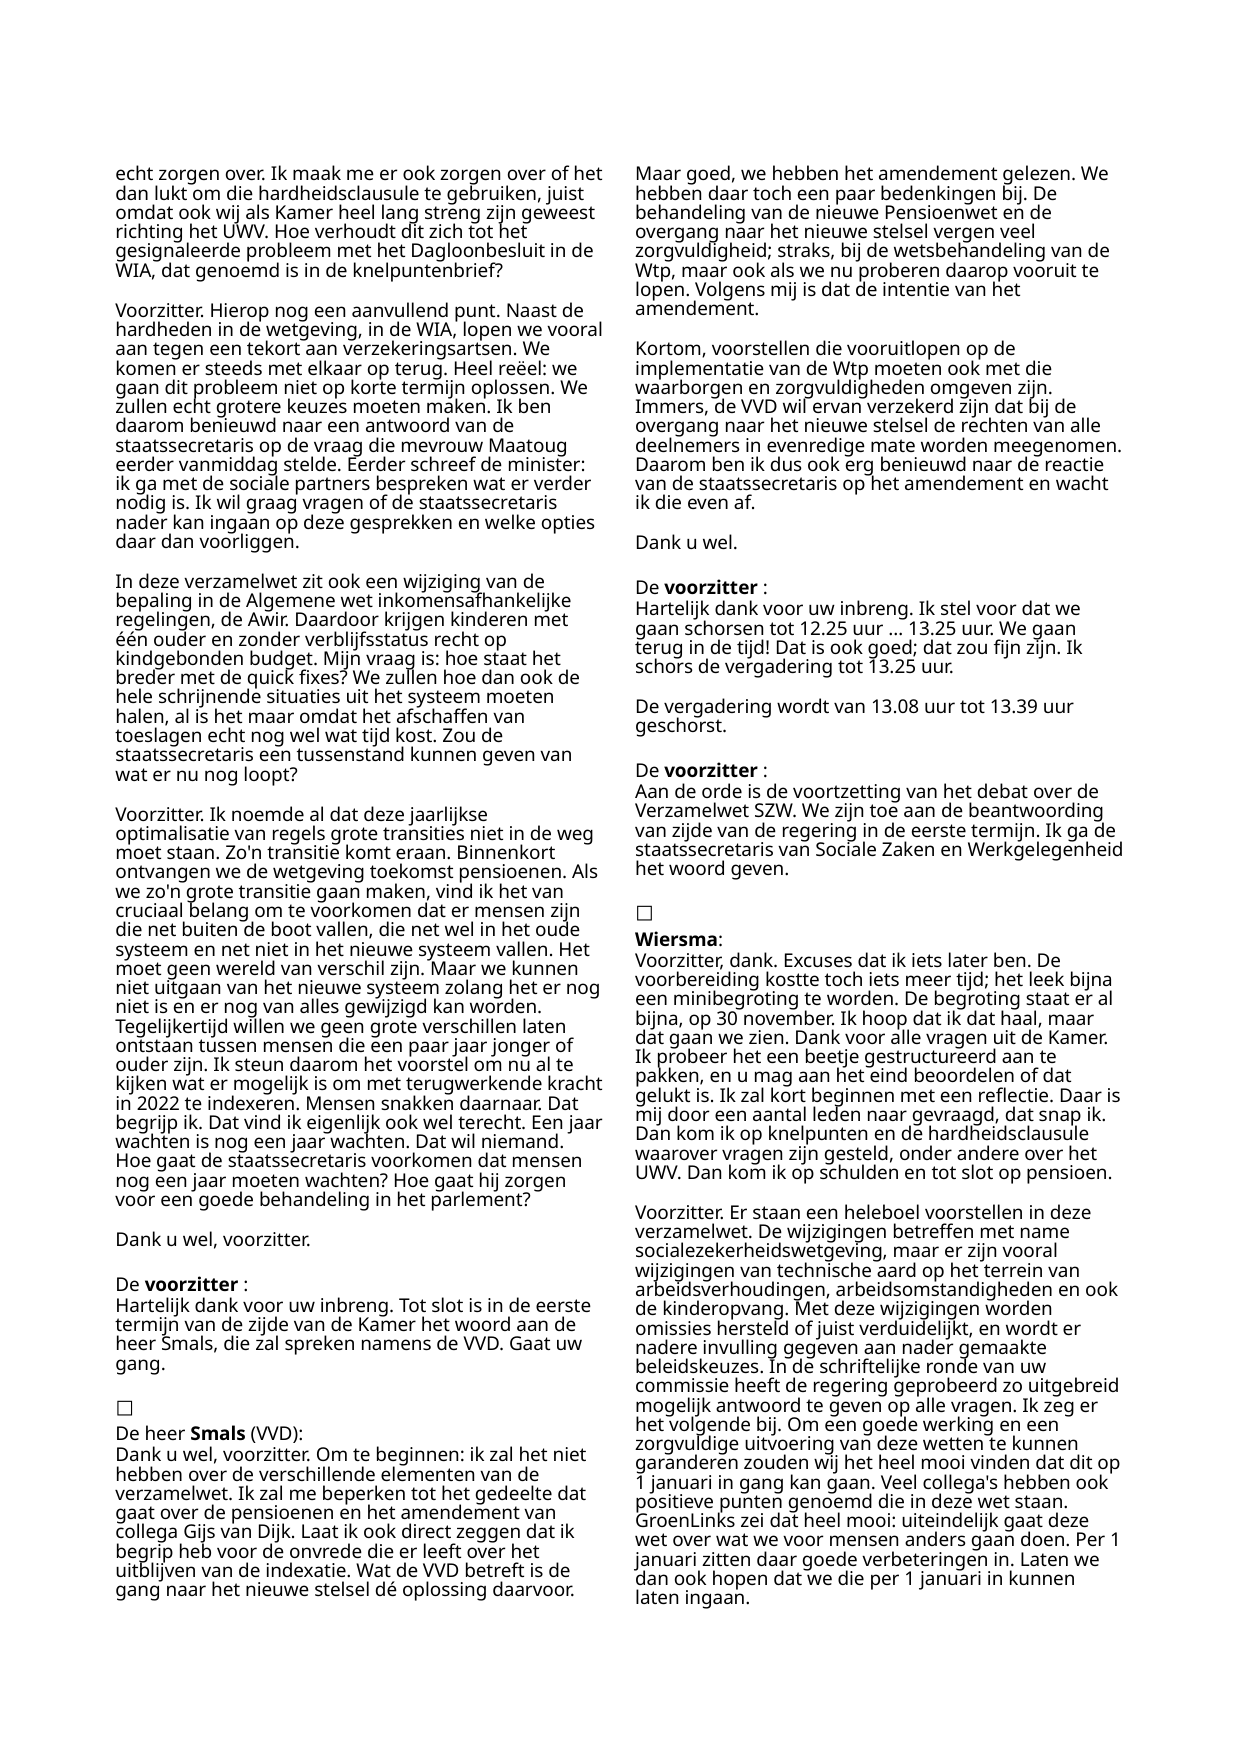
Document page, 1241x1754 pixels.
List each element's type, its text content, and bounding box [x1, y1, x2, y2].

text De voorzitter : [635, 757, 1125, 783]
text Voorzitter, dank. Excuses dat ik iets later ben. De voorbereiding kostte toch iets meer tijd; het leek bijna een minibegroting te worden. De begroting staat er al bijna, op 30 november. Ik hoop dat ik dat haal, maar dat gaan we zien. Dank voor alle vragen uit de Kamer. Ik probeer het een beetje gestructureerd aan te pakken, en u mag aan het eind beoordelen of dat gelukt is. Ik zal kort beginnen met een reflectie. Daar is mij door een aantal leden naar gevraagd, dat snap ik. Dan kom ik op knelpunten en de hardheidsclausule waarover vragen zijn gesteld, onder andere over het UWV. Dan kom ik op schulden en tot slot op pensioen. [635, 952, 1125, 1183]
text Hartelijk dank voor uw inbreng. Ik stel voor dat we gaan schorsen tot 12.25 uur … 13.25 uur. We gaan terug in de tijd! Dat is ook goed; dat zou fijn zijn. Ik schors de vergadering tot 13.25 uur. [635, 600, 1125, 677]
text Dank u wel. [635, 534, 1125, 554]
text De vergadering wordt van 13.08 uur tot 13.39 uur geschorst. [635, 698, 1125, 737]
text echt zorgen over. Ik maak me er ook zorgen over of het dan lukt om die hardheidsclausule te gebruiken, juist omdat ook wij als Kamer heel lang streng zijn geweest richting het UWV. Hoe verhoudt dit zich tot het gesignaleerde probleem met het Dagloonbesluit in de WIA, dat genoemd is in de knelpuntenbrief? [115, 165, 605, 281]
text Wiersma: [635, 926, 1125, 952]
text In deze verzamelwet zit ook een wijziging van de bepaling in de Algemene wet inkomensafhankelijke regelingen, de Awir. Daardoor krijgen kinderen met één ouder en zonder verblijfsstatus recht op kindgebonden budget. Mijn vraag is: hoe staat het breder met de quick fixes? We zullen hoe dan ook de hele schrijnende situaties uit het systeem moeten halen, al is het maar omdat het afschaffen van toeslagen echt nog wel wat tijd kost. Zou de staatssecretaris een tussenstand kunnen geven van wat er nu nog loopt? [115, 573, 605, 785]
text Hartelijk dank voor uw inbreng. Tot slot is in de eerste termijn van de zijde van de Kamer het woord aan de heer Smals, die zal spreken namens de VVD. Gaat uw gang. [115, 1297, 605, 1374]
text De heer Smals (VVD): [115, 1421, 605, 1446]
text Dank u wel, voorzitter. Om te beginnen: ik zal het niet hebben over de verschillende elementen van de verzamelwet. Ik zal me beperken tot het gedeelte dat gaat over de pensioenen en het amendement van collega Gijs van Dijk. Laat ik ook direct zeggen dat ik begrip heb voor de onvrede die er leeft over het uitblijven van de indexatie. Wat de VVD betreft is de gang naar het nieuwe stelsel dé oplossing daarvoor. [115, 1446, 605, 1600]
text Voorzitter. Hierop nog een aanvullend punt. Naast de hardheden in de wetgeving, in de WIA, lopen we vooral aan tegen een tekort aan verzekeringsartsen. We komen er steeds met elkaar op terug. Heel reëel: we gaan dit probleem niet op korte termijn oplossen. We zullen echt grotere keuzes moeten maken. Ik ben daarom benieuwd naar een antwoord van de staatssecretaris op de vraag die mevrouw Maatoug eerder vanmiddag stelde. Eerder schreef de minister: ik ga met de sociale partners bespreken wat er verder nodig is. Ik wil graag vragen of de staatssecretaris nader kan ingaan op deze gesprekken en welke opties daar dan voorliggen. [115, 302, 605, 552]
text Dank u wel, voorzitter. [115, 1231, 605, 1250]
text ⬜ [115, 1395, 605, 1421]
text De voorzitter : [635, 574, 1125, 600]
text ⬜ [635, 900, 1125, 926]
text Aan de orde is de voortzetting van het debat over de Verzamelwet SZW. We zijn toe aan de beantwoording van zijde van de regering in de eerste termijn. Ik ga de staatssecretaris van Sociale Zaken en Werkgelegenheid het woord geven. [635, 783, 1125, 879]
text Kortom, voorstellen die vooruitlopen op de implementatie van de Wtp moeten ook met die waarborgen en zorgvuldigheden omgeven zijn. Immers, de VVD wil ervan verzekerd zijn dat bij de overgang naar het nieuwe stelsel de rechten van alle deelnemers in evenredige mate worden meegenomen. Daarom ben ik dus ook erg benieuwd naar de reactie van de staatssecretaris op het amendement en wacht ik die even af. [635, 340, 1125, 514]
text De voorzitter : [115, 1271, 605, 1297]
text Maar goed, we hebben het amendement gelezen. We hebben daar toch een paar bedenkingen bij. De behandeling van de nieuwe Pensioenwet en de overgang naar het nieuwe stelsel vergen veel zorgvuldigheid; straks, bij de wetsbehandeling van de Wtp, maar ook als we nu proberen daarop vooruit te lopen. Volgens mij is dat de intentie van het amendement. [635, 165, 1125, 319]
text Voorzitter. Ik noemde al dat deze jaarlijkse optimalisatie van regels grote transities niet in de weg moet staan. Zo'n transitie komt eraan. Binnenkort ontvangen we de wetgeving toekomst pensioenen. Als we zo'n grote transitie gaan maken, vind ik het van cruciaal belang om te voorkomen dat er mensen zijn die net buiten de boot vallen, die net wel in het oude systeem en net niet in het nieuwe systeem vallen. Het moet geen wereld van verschil zijn. Maar we kunnen niet uitgaan van het nieuwe systeem zolang het er nog niet is en er nog van alles gewijzigd kan worden. Tegelijkertijd willen we geen grote verschillen laten ontstaan tussen mensen die een paar jaar jonger of ouder zijn. Ik steun daarom het voorstel om nu al te kijken wat er mogelijk is om met terugwerkende kracht in 2022 te indexeren. Mensen snakken daarnaar. Dat begrijp ik. Dat vind ik eigenlijk ook wel terecht. Een jaar wachten is nog een jaar wachten. Dat wil niemand. Hoe gaat de staatssecretaris voorkomen dat mensen nog een jaar moeten wachten? Hoe gaat hij zorgen voor een goede behandeling in het parlement? [115, 806, 605, 1210]
text Voorzitter. Er staan een heleboel voorstellen in deze verzamelwet. De wijzigingen betreffen met name socialezekerheidswetgeving, maar er zijn vooral wijzigingen van technische aard op het terrein van arbeidsverhoudingen, arbeidsomstandigheden en ook de kinderopvang. Met deze wijzigingen worden omissies hersteld of juist verduidelijkt, en wordt er nadere invulling gegeven aan nader gemaakte beleidskeuzes. In de schriftelijke ronde van uw commissie heeft de regering geprobeerd zo uitgebreid mogelijk antwoord te geven op alle vragen. Ik zeg er het volgende bij. Om een goede werking en een zorgvuldige uitvoering van deze wetten te kunnen garanderen zouden wij het heel mooi vinden dat dit op 1 januari in gang kan gaan. Veel collega's hebben ook positieve punten genoemd die in deze wet staan. GroenLinks zei dat heel mooi: uiteindelijk gaat deze wet over wat we voor mensen anders gaan doen. Per 1 januari zitten daar goede verbeteringen in. Laten we dan ook hopen dat we die per 1 januari in kunnen laten ingaan. [635, 1204, 1125, 1608]
